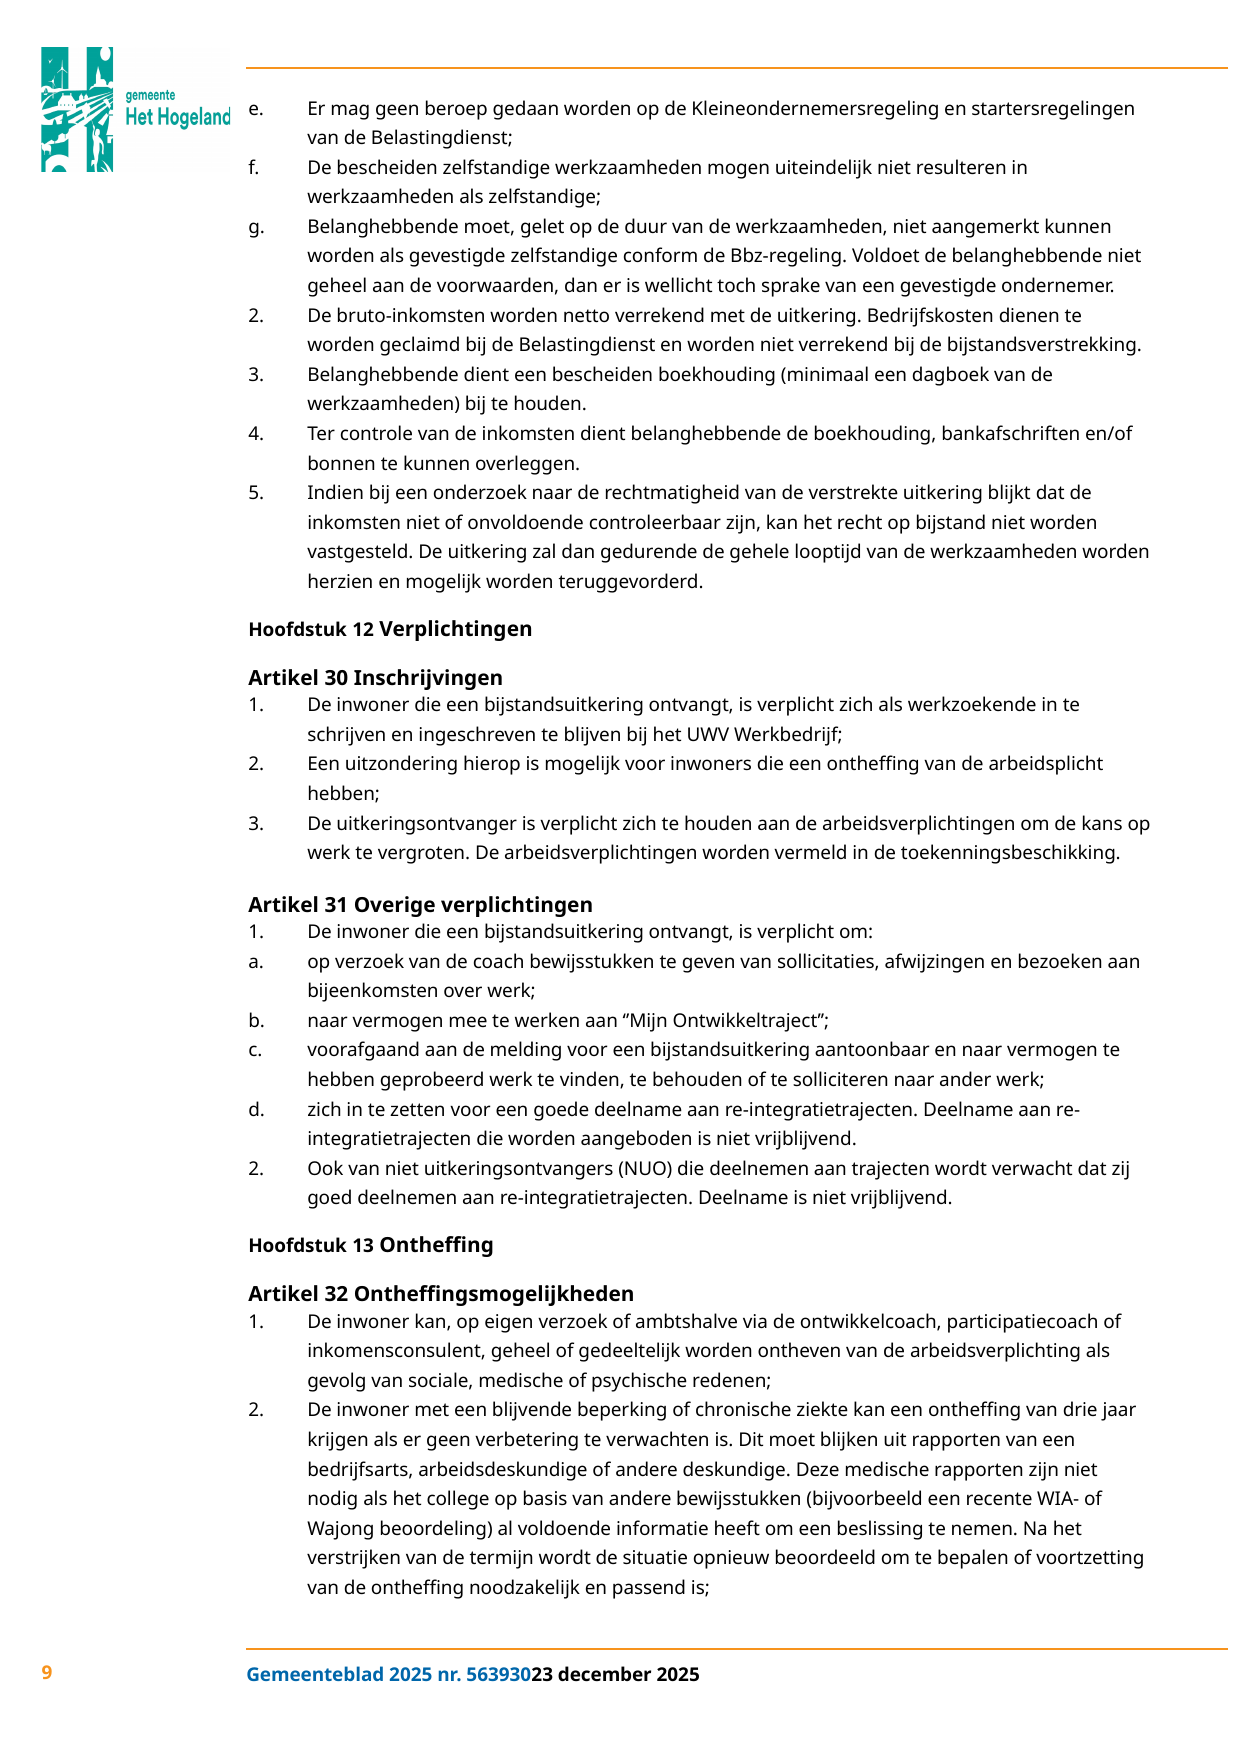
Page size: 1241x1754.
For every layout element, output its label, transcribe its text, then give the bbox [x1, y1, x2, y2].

text Hoofdstuk 12 Verplichtingen [248, 614, 1152, 642]
list De inwoner met een blijvende beperking of chronische ziekte kan een ontheffing van drie jaar krijgen als er geen verbetering te verwachten is. Dit moet blijken uit rapporten van een bedrijfsarts, arbeidsdeskundige of andere deskundige. Deze medische rapporten zijn niet nodig als het college op basis van andere bewijsstukken (bijvoorbeeld een recente WIA- of Wajong beoordeling) al voldoende informatie heeft om een beslissing te nemen. Na het verstrijken van de termijn wordt de situatie opnieuw beoordeeld om te bepalen of voortzetting van de ontheffing noodzakelijk en passend is; [248, 1397, 1152, 1600]
list De bruto-inkomsten worden netto verrekend met de uitkering. Bedrijfskosten dienen te worden geclaimd bij de Belastingdienst en worden niet verrekend bij de bijstandsverstrekking. [248, 302, 1152, 357]
list Ook van niet uitkeringsontvangers (NUO) die deelnemen aan trajecten wordt verwacht dat zij goed deelnemen aan re-integratietrajecten. Deelname is niet vrijblijvend. [248, 1155, 1152, 1210]
list De uitkeringsontvanger is verplicht zich te houden aan de arbeidsverplichtingen om de kans op werk te vergroten. De arbeidsverplichtingen worden vermeld in de toekenningsbeschikking. [248, 810, 1152, 865]
text Hoofdstuk 13 Ontheffing [248, 1230, 1152, 1258]
list Belanghebbende moet, gelet op de duur van de werkzaamheden, niet aangemerkt kunnen worden als gevestigde zelfstandige conform de Bbz-regeling. Voldoet de belanghebbende niet geheel aan de voorwaarden, dan er is wellicht toch sprake van een gevestigde ondernemer. [248, 213, 1152, 298]
list De inwoner kan, op eigen verzoek of ambtshalve via de ontwikkelcoach, participatiecoach of inkomensconsulent, geheel of gedeeltelijk worden ontheven van de arbeidsverplichting als gevolg van sociale, medische of psychische redenen; [248, 1308, 1152, 1393]
list De inwoner die een bijstandsuitkering ontvangt, is verplicht om: [248, 918, 1152, 944]
picture [41, 47, 231, 172]
list zich in te zetten voor een goede deelname aan re-integratietrajecten. Deelname aan re-integratietrajecten die worden aangeboden is niet vrijblijvend. [248, 1096, 1152, 1151]
text Artikel 32 Ontheffingsmogelijkheden [248, 1279, 1152, 1308]
list De inwoner die een bijstandsuitkering ontvangt, is verplicht zich als werkzoekende in te schrijven en ingeschreven te blijven bij het UWV Werkbedrijf; [248, 691, 1152, 747]
list op verzoek van de coach bewijsstukken te geven van sollicitaties, afwijzingen en bezoeken aan bijeenkomsten over werk; [248, 948, 1152, 1003]
list Belanghebbende dient een bescheiden boekhouding (minimaal een dagboek van de werkzaamheden) bij te houden. [248, 361, 1152, 416]
text Artikel 30 Inschrijvingen [248, 663, 1152, 691]
text Artikel 31 Overige verplichtingen [248, 890, 1152, 918]
list Een uitzondering hierop is mogelijk voor inwoners die een ontheffing van de arbeidsplicht hebben; [248, 751, 1152, 806]
list voorafgaand aan de melding voor een bijstandsuitkering aantoonbaar en naar vermogen te hebben geprobeerd werk te vinden, te behouden of te solliciteren naar ander werk; [248, 1037, 1152, 1092]
list Er mag geen beroep gedaan worden op de Kleineondernemersregeling en startersregelingen van de Belastingdienst; [248, 95, 1152, 150]
list Ter controle van de inkomsten dient belanghebbende de boekhouding, bankafschriften en/of bonnen te kunnen overleggen. [248, 420, 1152, 476]
list De bescheiden zelfstandige werkzaamheden mogen uiteindelijk niet resulteren in werkzaamheden als zelfstandige; [248, 154, 1152, 209]
list naar vermogen mee te werken aan ‘’Mijn Ontwikkeltraject’’; [248, 1007, 1152, 1033]
list Indien bij een onderzoek naar de rechtmatigheid van de verstrekte uitkering blijkt dat de inkomsten niet of onvoldoende controleerbaar zijn, kan het recht op bijstand niet worden vastgesteld. De uitkering zal dan gedurende de gehele looptijd van de werkzaamheden worden herzien en mogelijk worden teruggevorderd. [248, 479, 1152, 594]
